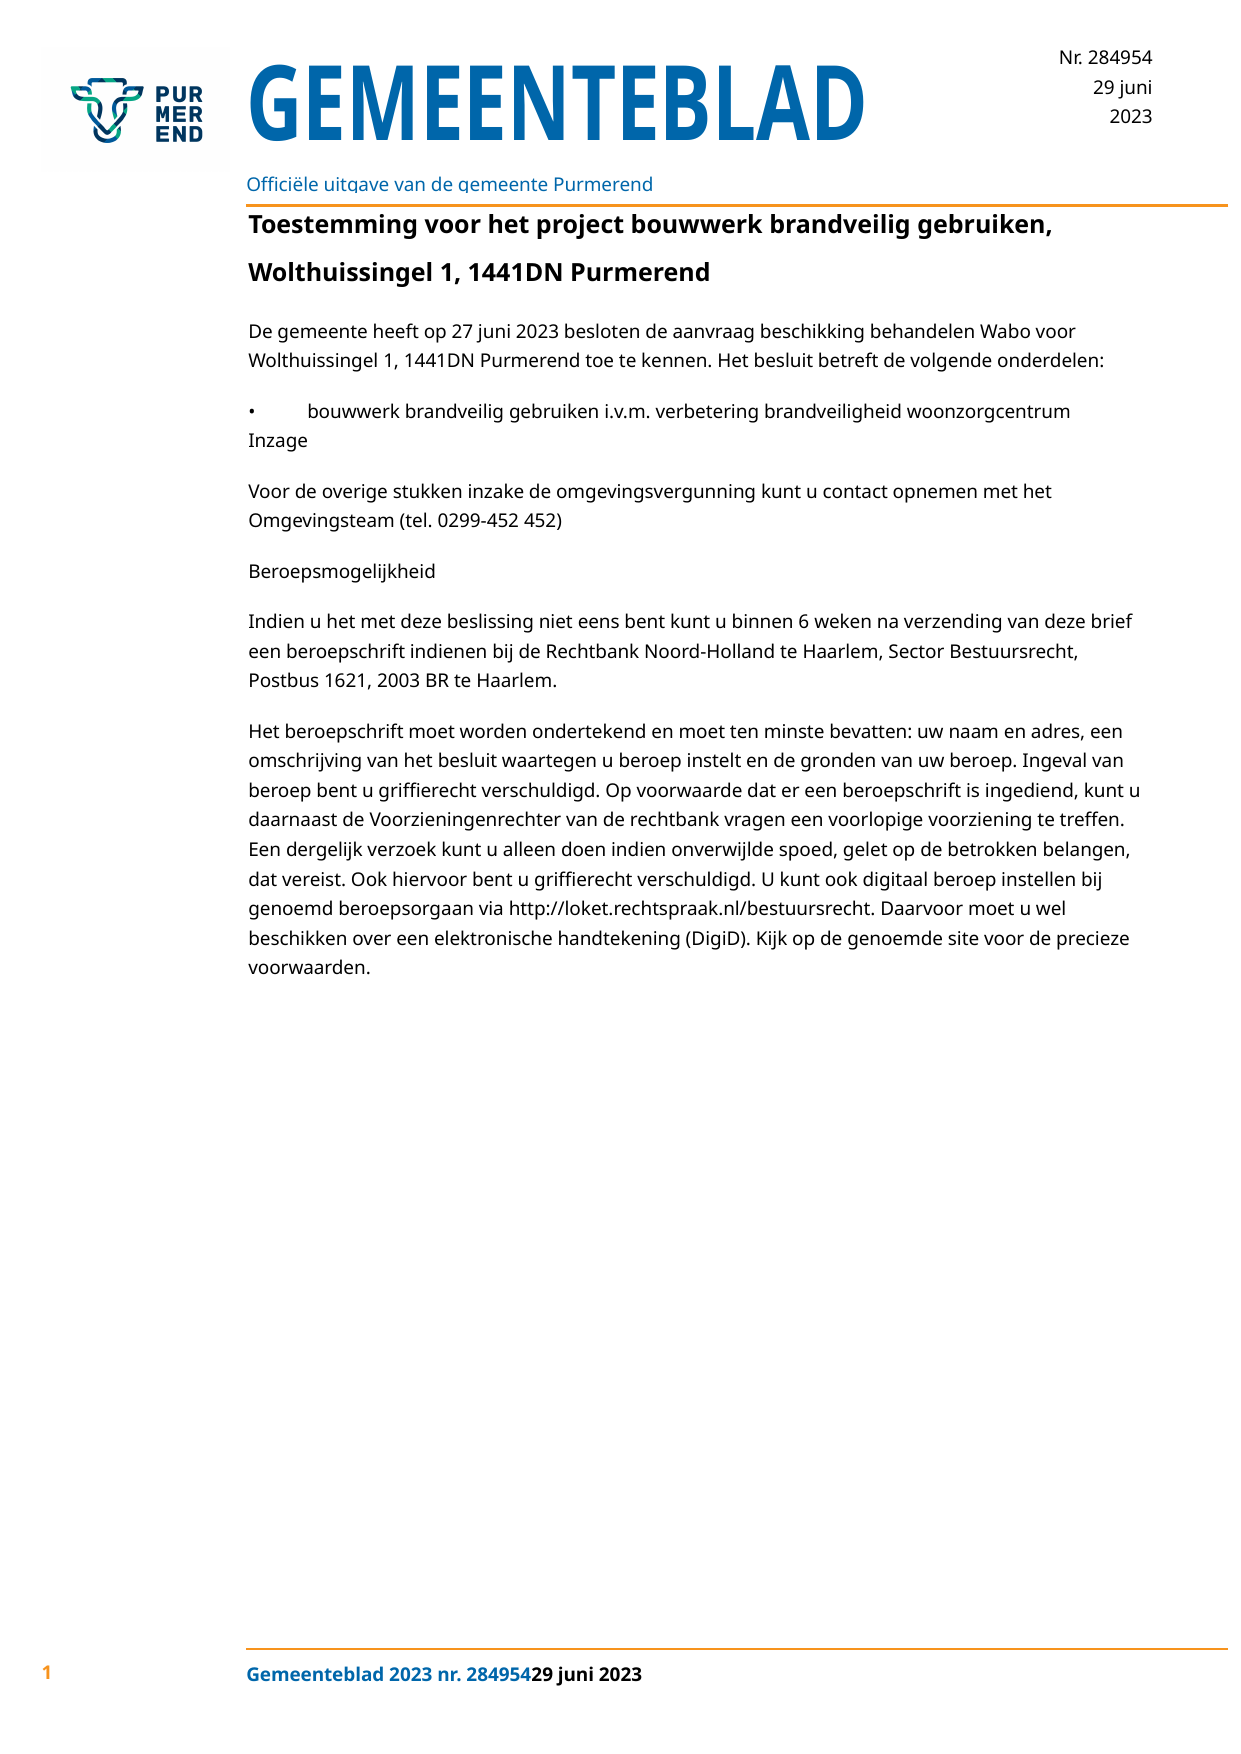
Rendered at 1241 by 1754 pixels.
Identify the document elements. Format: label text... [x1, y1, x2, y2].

text Het beroepschrift moet worden ondertekend en moet ten minste bevatten: uw naam en adres, een omschrijving van het besluit waartegen u beroep instelt en de gronden van uw beroep. Ingeval van beroep bent u griffierecht verschuldigd. Op voorwaarde dat er een beroepschrift is ingediend, kunt u daarnaast de Voorzieningenrechter van de rechtbank vragen een voorlopige voorziening te treffen. Een dergelijk verzoek kunt u alleen doen indien onverwijlde spoed, gelet op de betrokken belangen, dat vereist. Ook hiervoor bent u griffierecht verschuldigd. U kunt ook digitaal beroep instellen bij genoemd beroepsorgaan via http://loket.rechtspraak.nl/bestuursrecht. Daarvoor moet u wel beschikken over een elektronische handtekening (DigiD). Kijk op de genoemde site voor de precieze voorwaarden. [248, 718, 1152, 980]
picture [41, 47, 231, 172]
text Beroepsmogelijkheid [248, 558, 1152, 584]
list bouwwerk brandveilig gebruiken i.v.m. verbetering brandveiligheid woonzorgcentrum [248, 398, 1152, 424]
text Inzage [248, 427, 1152, 453]
text Indien u het met deze beslissing niet eens bent kunt u binnen 6 weken na verzending van deze brief een beroepschrift indienen bij de Rechtbank Noord-Holland te Haarlem, Sector Bestuursrecht, Postbus 1621, 2003 BR te Haarlem. [248, 608, 1152, 693]
text Toestemming voor het project bouwwerk brandveilig gebruiken, Wolthuissingel 1, 1441DN Purmerend [248, 207, 1152, 288]
text De gemeente heeft op 27 juni 2023 besloten de aanvraag beschikking behandelen Wabo voor Wolthuissingel 1, 1441DN Purmerend toe te kennen. Het besluit betreft de volgende onderdelen: [248, 318, 1152, 373]
text Voor de overige stukken inzake de omgevingsvergunning kunt u contact opnemen met het Omgevingsteam (tel. 0299-452 452) [248, 478, 1152, 533]
